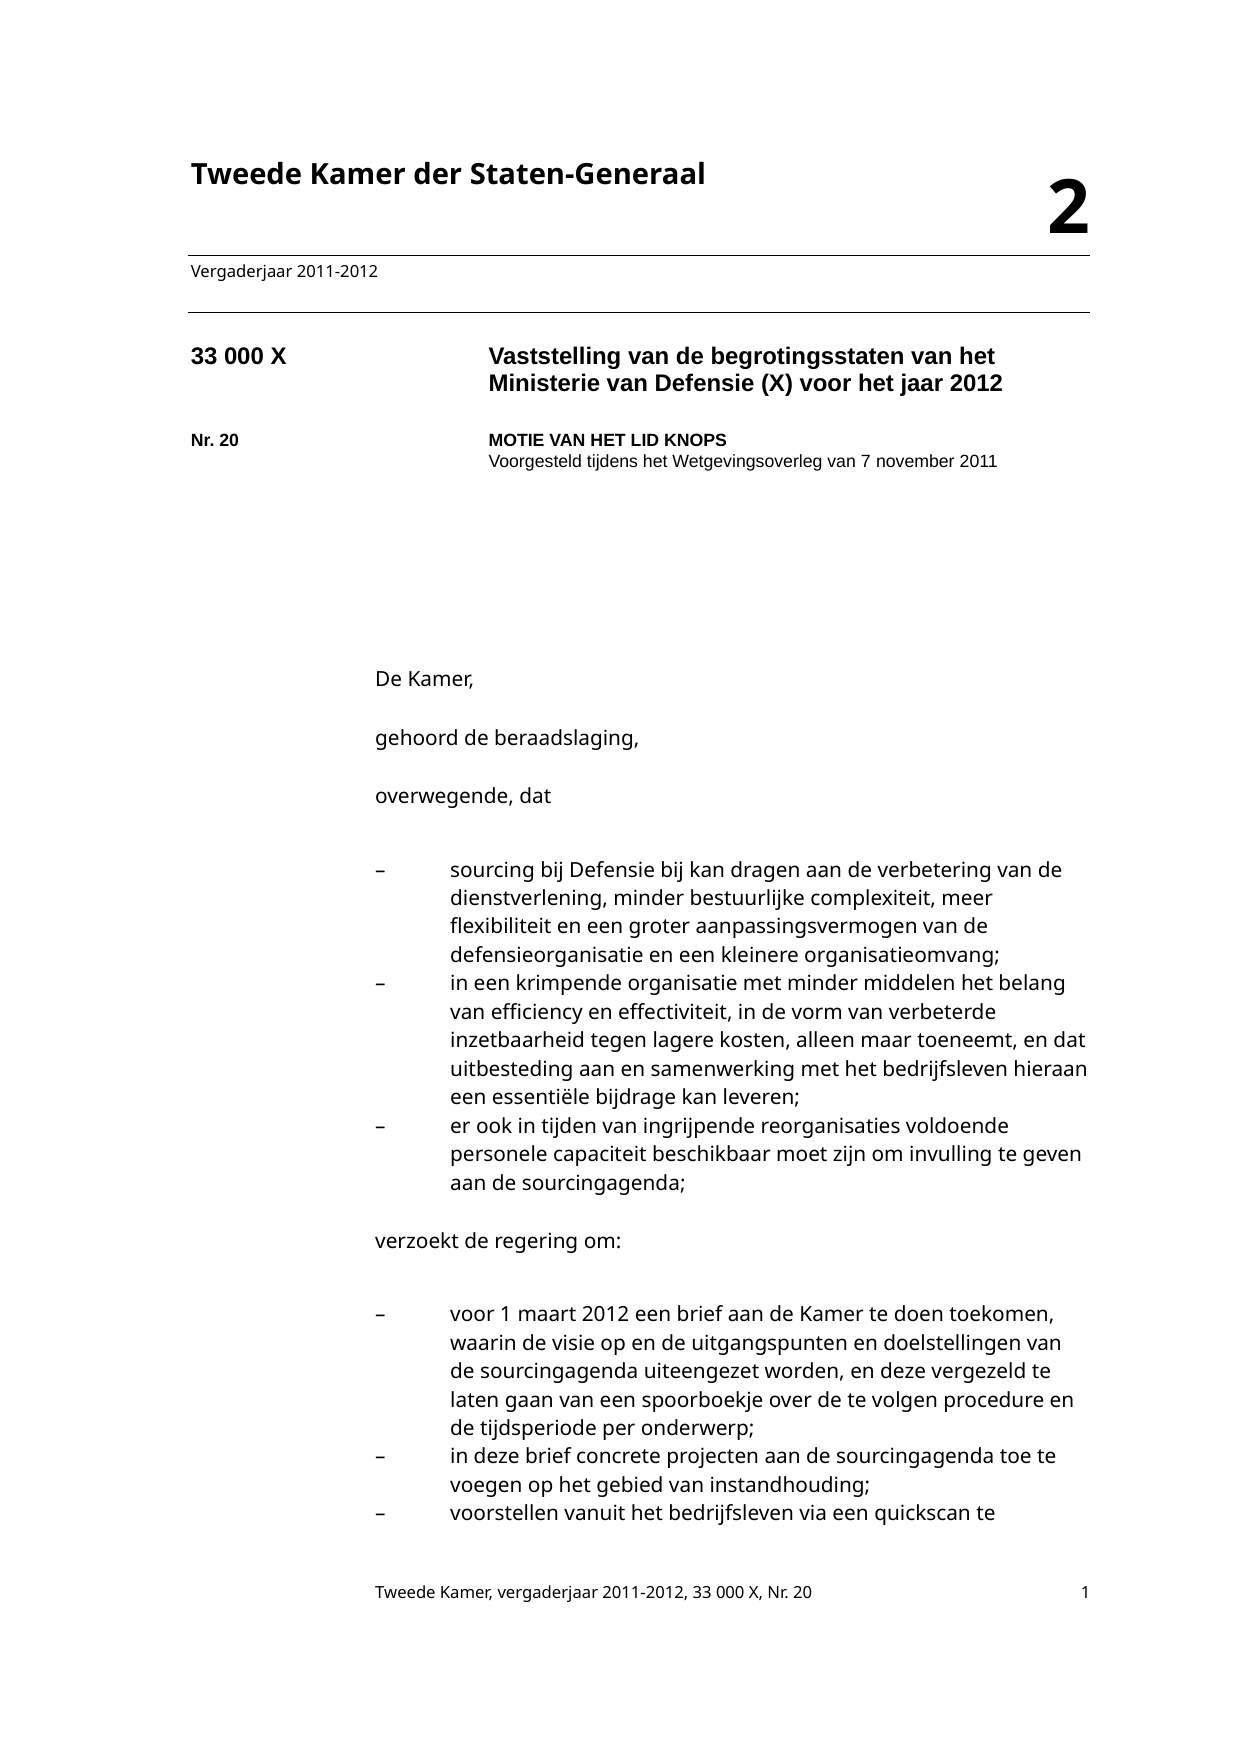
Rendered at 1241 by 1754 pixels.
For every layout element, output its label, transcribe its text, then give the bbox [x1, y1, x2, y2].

table_cell MOTIE VAN HET LID KNOPS Voorgesteld tijdens het Wetgevingsoverleg van 7 november 2011 [485, 427, 1090, 546]
table_cell Vergaderjaar 2011-2012 [188, 256, 485, 312]
text verzoekt de regering om: [375, 1226, 1090, 1254]
table_cell [188, 313, 485, 339]
list in deze brief concrete projecten aan de sourcingagenda toe te voegen op het gebied van instandhouding; [375, 1442, 1090, 1498]
table_cell Nr. 20 [188, 427, 485, 546]
list er ook in tijden van ingrijpende reorganisaties voldoende personele capaciteit beschikbaar moet zijn om invulling te geven aan de sourcingagenda; [375, 1111, 1090, 1196]
list in een krimpende organisatie met minder middelen het belang van efficiency en effectiviteit, in de vorm van verbeterde inzetbaarheid tegen lagere kosten, alleen maar toeneemt, en dat uitbesteding aan en samenwerking met het bedrijfsleven hieraan een essentiële bijdrage kan leveren; [375, 968, 1090, 1111]
list sourcing bij Defensie bij kan dragen aan de verbetering van de dienstverlening, minder bestuurlijke complexiteit, meer flexibiliteit en een groter aanpassingsvermogen van de defensieorganisatie en een kleinere organisatieomvang; [375, 855, 1090, 968]
table_cell [485, 313, 1090, 339]
text overwegende, dat [375, 781, 1090, 810]
table_cell Vaststelling van de begrotingsstaten van het Ministerie van Defensie (X) voor het jaar 2012 [485, 339, 1090, 427]
list voor 1 maart 2012 een brief aan de Kamer te doen toekomen, waarin de visie op en de uitgangspunten en doelstellingen van de sourcingagenda uiteengezet worden, en deze vergezeld te laten gaan van een spoorboekje over de te volgen procedure en de tijdsperiode per onderwerp; [375, 1299, 1090, 1442]
text De Kamer, [375, 664, 1090, 693]
text gehoord de beraadslaging, [375, 723, 1090, 751]
table_cell [485, 256, 1090, 312]
table_header 2 [910, 150, 1090, 255]
table_header Tweede Kamer der Staten-Generaal [188, 150, 909, 255]
list voorstellen vanuit het bedrijfsleven via een quickscan te [375, 1498, 1090, 1527]
table_cell 33 000 X [188, 339, 485, 427]
